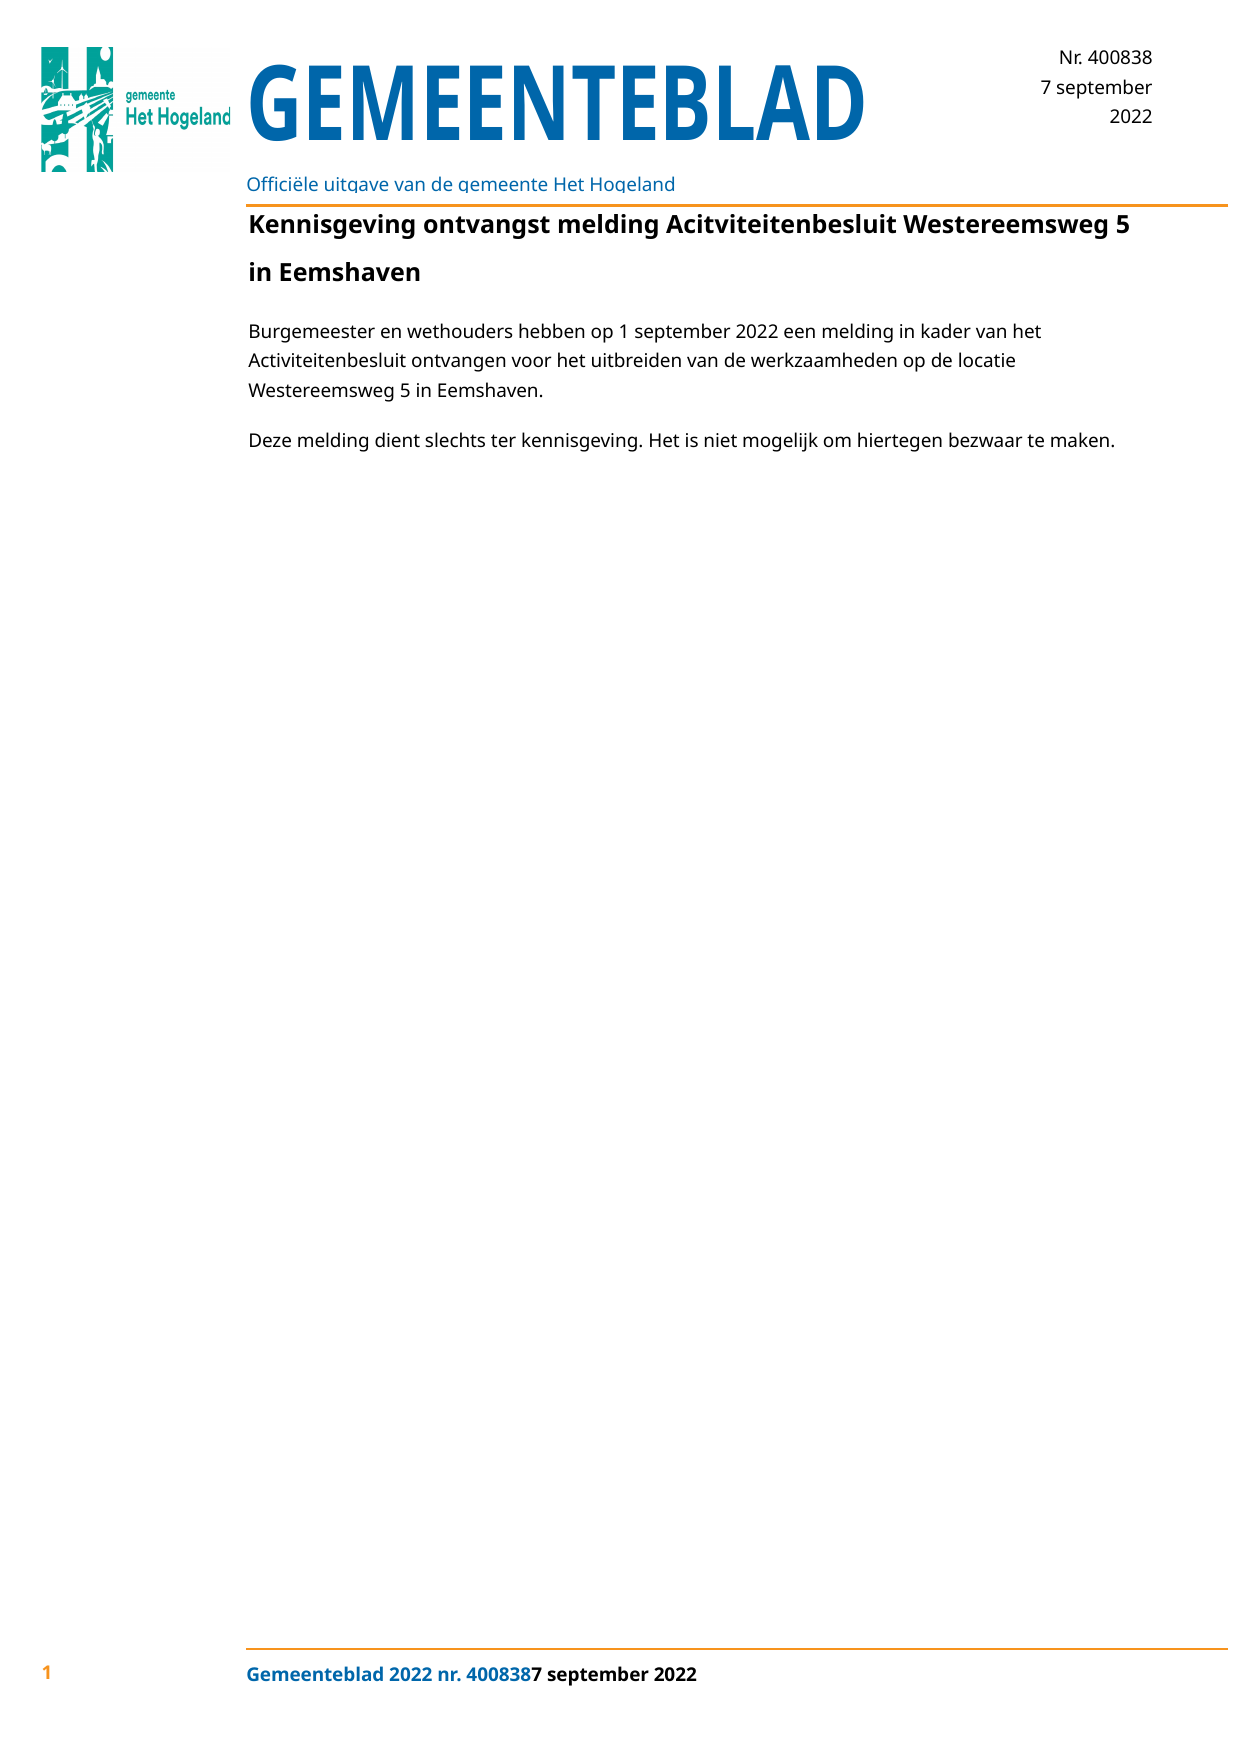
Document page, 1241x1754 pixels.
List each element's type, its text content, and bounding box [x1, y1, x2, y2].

picture [41, 47, 231, 172]
text Kennisgeving ontvangst melding Acitviteitenbesluit Westereemsweg 5 in Eemshaven [248, 207, 1152, 288]
text Burgemeester en wethouders hebben op 1 september 2022 een melding in kader van het Activiteitenbesluit ontvangen voor het uitbreiden van de werkzaamheden op de locatie Westereemsweg 5 in Eemshaven. [248, 318, 1152, 403]
text Deze melding dient slechts ter kennisgeving. Het is niet mogelijk om hiertegen bezwaar te maken. [248, 427, 1152, 453]
